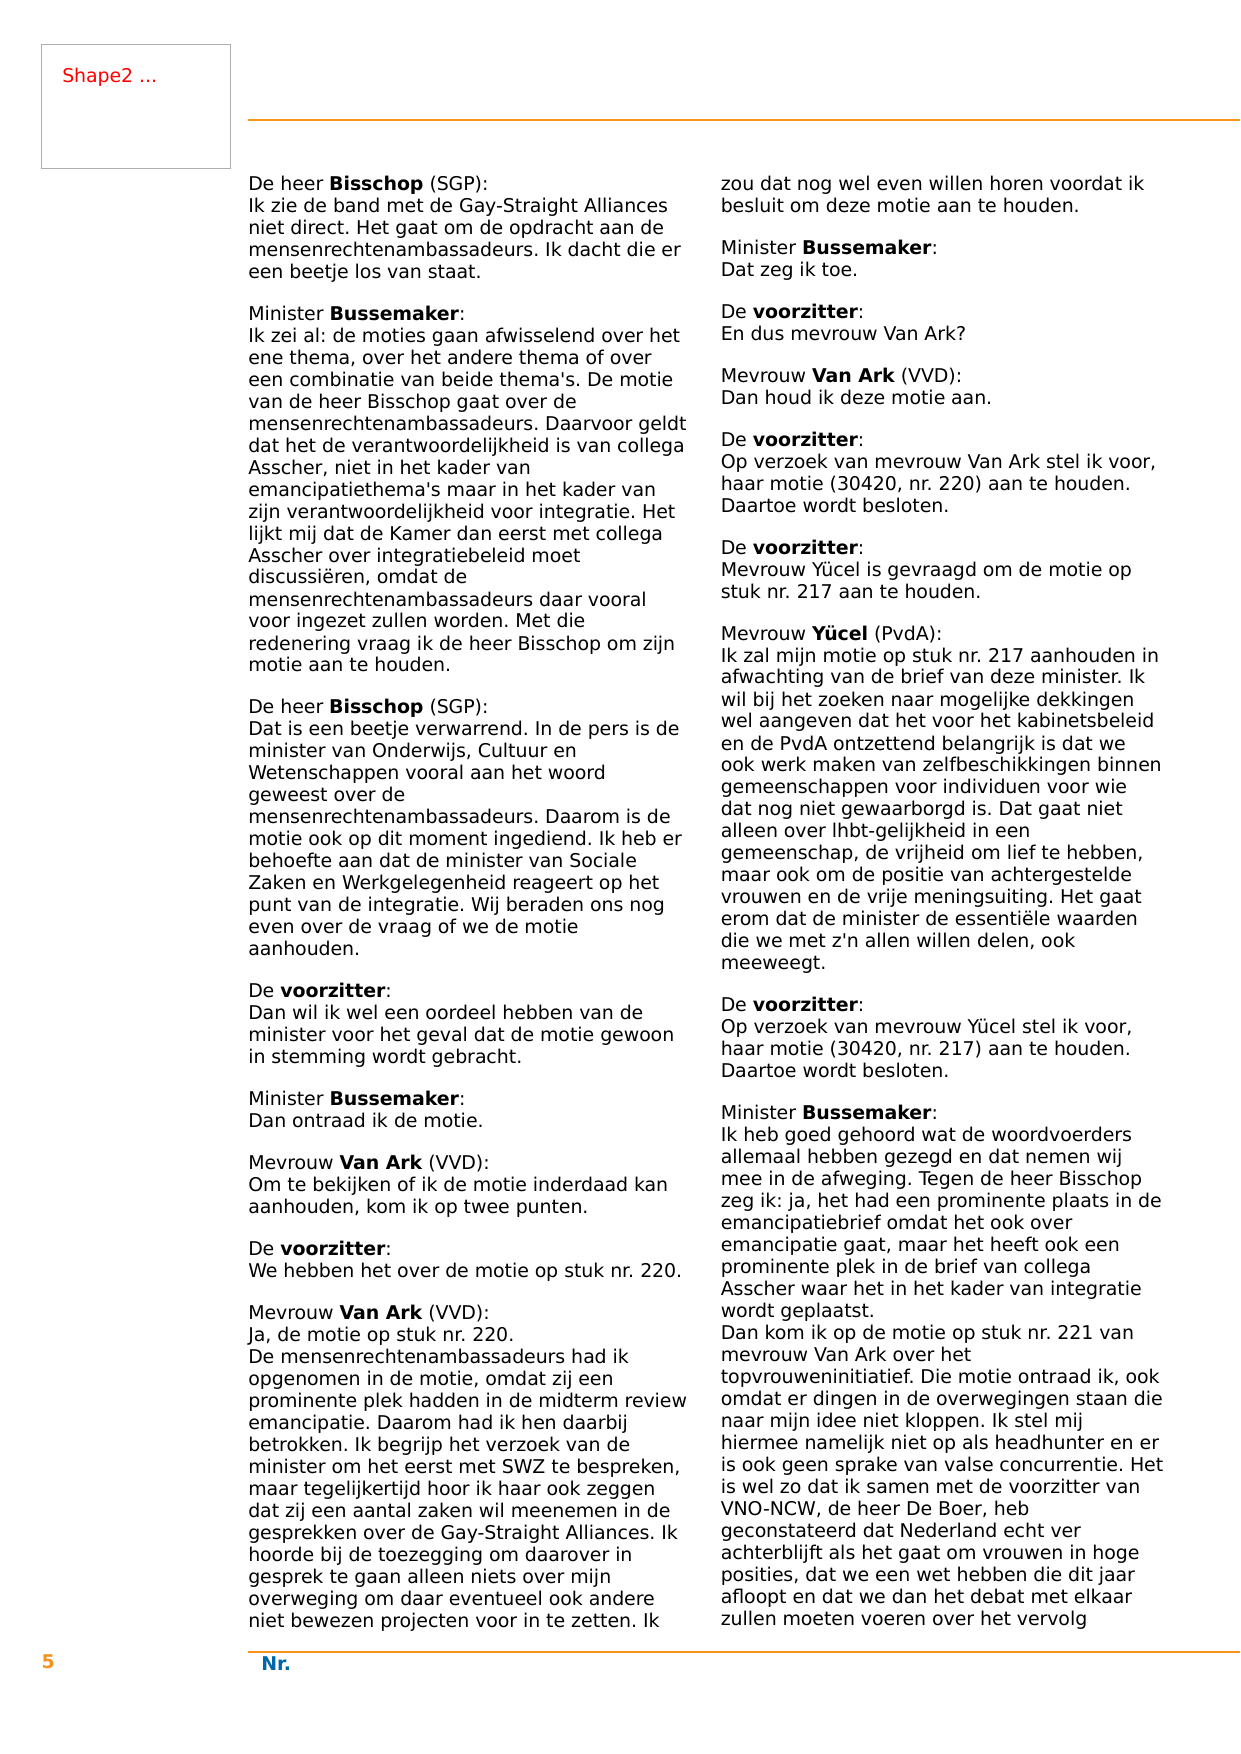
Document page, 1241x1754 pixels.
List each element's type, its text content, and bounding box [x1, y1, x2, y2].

text We hebben het over de motie op stuk nr. 220. [248, 1260, 691, 1282]
text Mevrouw Yücel (PvdA): [721, 622, 1163, 644]
text De voorzitter: [721, 429, 1163, 451]
text Op verzoek van mevrouw Yücel stel ik voor, haar motie (30420, nr. 217) aan te houden. [721, 1016, 1163, 1060]
text Ik zei al: de moties gaan afwisselend over het ene thema, over het andere thema of over een combinatie van beide thema's. De motie van de heer Bisschop gaat over de mensenrechtenambassadeurs. Daarvoor geldt dat het de verantwoordelijkheid is van collega Asscher, niet in het kader van emancipatiethema's maar in het kader van zijn verantwoordelijkheid voor integratie. Het lijkt mij dat de Kamer dan eerst met collega Asscher over integratiebeleid moet discussiëren, omdat de mensenrechtenambassadeurs daar vooral voor ingezet zullen worden. Met die redenering vraag ik de heer Bisschop om zijn motie aan te houden. [248, 325, 691, 676]
text De heer Bisschop (SGP): [248, 173, 691, 195]
text De mensenrechtenambassadeurs had ik opgenomen in de motie, omdat zij een prominente plek hadden in de midterm review emancipatie. Daarom had ik hen daarbij betrokken. Ik begrijp het verzoek van de minister om het eerst met SWZ te bespreken, maar tegelijkertijd hoor ik haar ook zeggen dat zij een aantal zaken wil meenemen in de gesprekken over de Gay-Straight Alliances. Ik hoorde bij de toezegging om daarover in gesprek te gaan alleen niets over mijn overweging om daar eventueel ook andere niet bewezen projecten voor in te zetten. Ik [248, 1346, 691, 1632]
text Op verzoek van mevrouw Van Ark stel ik voor, haar motie (30420, nr. 220) aan te houden. [721, 451, 1163, 494]
text Daartoe wordt besloten. [721, 494, 1163, 517]
text Dat is een beetje verwarrend. In de pers is de minister van Onderwijs, Cultuur en Wetenschappen vooral aan het woord geweest over de mensenrechtenambassadeurs. Daarom is de motie ook op dit moment ingediend. Ik heb er behoefte aan dat de minister van Sociale Zaken en Werkgelegenheid reageert op het punt van de integratie. Wij beraden ons nog even over de vraag of we de motie aanhouden. [248, 718, 691, 960]
text Mevrouw Van Ark (VVD): [721, 365, 1163, 387]
text De voorzitter: [248, 1238, 691, 1260]
text Mevrouw Van Ark (VVD): [248, 1152, 691, 1174]
text Mevrouw Van Ark (VVD): [248, 1302, 691, 1324]
text Dan ontraad ik de motie. [248, 1110, 691, 1132]
text De heer Bisschop (SGP): [248, 696, 691, 718]
text Minister Bussemaker: [721, 237, 1163, 259]
text Minister Bussemaker: [721, 1102, 1163, 1124]
text De voorzitter: [721, 537, 1163, 558]
text Om te bekijken of ik de motie inderdaad kan aanhouden, kom ik op twee punten. [248, 1174, 691, 1218]
text De voorzitter: [721, 301, 1163, 323]
text Daartoe wordt besloten. [721, 1060, 1163, 1082]
text De voorzitter: [248, 980, 691, 1002]
text Minister Bussemaker: [248, 1088, 691, 1110]
text Ik heb goed gehoord wat de woordvoerders allemaal hebben gezegd en dat nemen wij mee in de afweging. Tegen de heer Bisschop zeg ik: ja, het had een prominente plaats in de emancipatiebrief omdat het ook over emancipatie gaat, maar het heeft ook een prominente plek in de brief van collega Asscher waar het in het kader van integratie wordt geplaatst. [721, 1124, 1163, 1322]
text Ja, de motie op stuk nr. 220. [248, 1324, 691, 1346]
text Ik zie de band met de Gay-Straight Alliances niet direct. Het gaat om de opdracht aan de mensenrechtenambassadeurs. Ik dacht die er een beetje los van staat. [248, 195, 691, 283]
text Dan kom ik op de motie op stuk nr. 221 van mevrouw Van Ark over het topvrouweninitiatief. Die motie ontraad ik, ook omdat er dingen in de overwegingen staan die naar mijn idee niet kloppen. Ik stel mij hiermee namelijk niet op als headhunter en er is ook geen sprake van valse concurrentie. Het is wel zo dat ik samen met de voorzitter van VNO-NCW, de heer De Boer, heb geconstateerd dat Nederland echt ver achterblijft als het gaat om vrouwen in hoge posities, dat we een wet hebben die dit jaar afloopt en dat we dan het debat met elkaar zullen moeten voeren over het vervolg [721, 1322, 1163, 1629]
text Dan wil ik wel een oordeel hebben van de minister voor het geval dat de motie gewoon in stemming wordt gebracht. [248, 1002, 691, 1068]
text Minister Bussemaker: [248, 303, 691, 325]
text Mevrouw Yücel is gevraagd om de motie op stuk nr. 217 aan te houden. [721, 558, 1163, 602]
text Ik zal mijn motie op stuk nr. 217 aanhouden in afwachting van de brief van deze minister. Ik wil bij het zoeken naar mogelijke dekkingen wel aangeven dat het voor het kabinetsbeleid en de PvdA ontzettend belangrijk is dat we ook werk maken van zelfbeschikkingen binnen gemeenschappen voor individuen voor wie dat nog niet gewaarborgd is. Dat gaat niet alleen over lhbt-gelijkheid in een gemeenschap, de vrijheid om lief te hebben, maar ook om de positie van achtergestelde vrouwen en de vrije meningsuiting. Het gaat erom dat de minister de essentiële waarden die we met z'n allen willen delen, ook meeweegt. [721, 644, 1163, 974]
text zou dat nog wel even willen horen voordat ik besluit om deze motie aan te houden. [721, 173, 1163, 217]
text De voorzitter: [721, 994, 1163, 1016]
text Dan houd ik deze motie aan. [721, 387, 1163, 409]
text En dus mevrouw Van Ark? [721, 323, 1163, 345]
text Dat zeg ik toe. [721, 259, 1163, 281]
